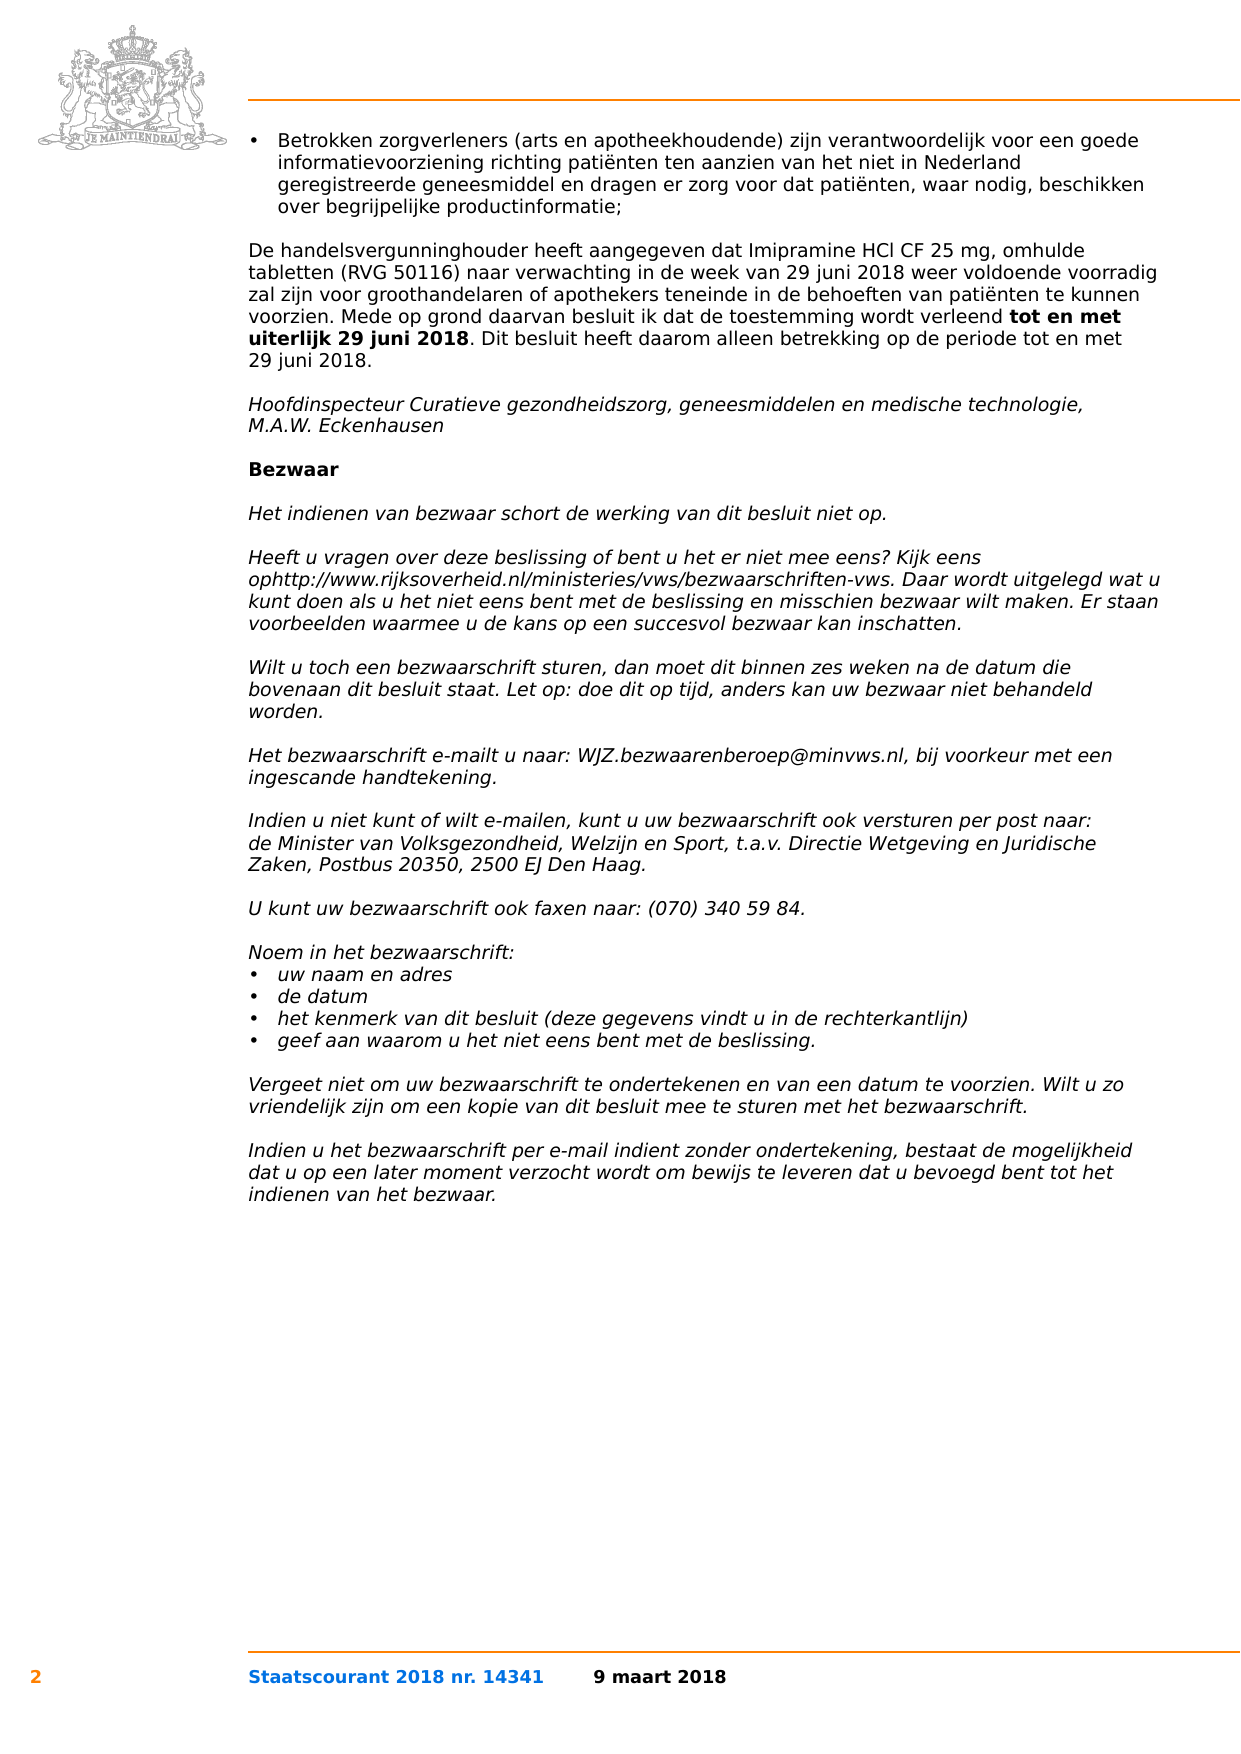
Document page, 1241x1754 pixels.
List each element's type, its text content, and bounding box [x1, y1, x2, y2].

text De handelsvergunninghouder heeft aangegeven dat Imipramine HCl CF 25 mg, omhulde tabletten (RVG 50116) naar verwachting in de week van 29 juni 2018 weer voldoende voorradig zal zijn voor groothandelaren of apothekers teneinde in de behoeften van patiënten te kunnen voorzien. Mede op grond daarvan besluit ik dat de toestemming wordt verleend tot en met uiterlijk 29 juni 2018. Dit besluit heeft daarom alleen betrekking op de periode tot en met 29 juni 2018. [248, 240, 1163, 372]
text Heeft u vragen over deze beslissing of bent u het er niet mee eens? Kijk eens ophttp://www.rijksoverheid.nl/ministeries/vws/bezwaarschriften-vws. Daar wordt uitgelegd wat u kunt doen als u het niet eens bent met de beslissing en misschien bezwaar wilt maken. Er staan voorbeelden waarmee u de kans op een succesvol bezwaar kan inschatten. [248, 547, 1163, 635]
text Indien u het bezwaarschrift per e-mail indient zonder ondertekening, bestaat de mogelijkheid dat u op een later moment verzocht wordt om bewijs te leveren dat u bevoegd bent tot het indienen van het bezwaar. [248, 1140, 1163, 1206]
text • uw naam en adres [248, 964, 1163, 986]
text • de datum [248, 986, 1163, 1008]
picture [38, 25, 227, 150]
text Wilt u toch een bezwaarschrift sturen, dan moet dit binnen zes weken na de datum die bovenaan dit besluit staat. Let op: doe dit op tijd, anders kan uw bezwaar niet behandeld worden. [248, 657, 1163, 723]
text Vergeet niet om uw bezwaarschrift te ondertekenen en van een datum te voorzien. Wilt u zo vriendelijk zijn om een kopie van dit besluit mee te sturen met het bezwaarschrift. [248, 1074, 1163, 1118]
text Indien u niet kunt of wilt e-mailen, kunt u uw bezwaarschrift ook versturen per post naar: [248, 810, 1163, 832]
text de Minister van Volksgezondheid, Welzijn en Sport, t.a.v. Directie Wetgeving en Juridische Zaken, Postbus 20350, 2500 EJ Den Haag. [248, 832, 1163, 876]
text • het kenmerk van dit besluit (deze gegevens vindt u in de rechterkantlijn) [248, 1008, 1163, 1030]
text Het bezwaarschrift e-mailt u naar: WJZ.bezwaarenberoep@minvws.nl, bij voorkeur met een ingescande handtekening. [248, 744, 1163, 788]
text • geef aan waarom u het niet eens bent met de beslissing. [248, 1030, 1163, 1052]
text Het indienen van bezwaar schort de werking van dit besluit niet op. [248, 503, 1163, 525]
text • Betrokken zorgverleners (arts en apotheekhoudende) zijn verantwoordelijk voor een goede informatievoorziening richting patiënten ten aanzien van het niet in Nederland geregistreerde geneesmiddel en dragen er zorg voor dat patiënten, waar nodig, beschikken over begrijpelijke productinformatie; [248, 130, 1163, 218]
text Hoofdinspecteur Curatieve gezondheidszorg, geneesmiddelen en medische technologie, M.A.W. Eckenhausen [248, 393, 1163, 437]
text Noem in het bezwaarschrift: [248, 942, 1163, 964]
text Bezwaar [248, 459, 1163, 481]
text U kunt uw bezwaarschrift ook faxen naar: (070) 340 59 84. [248, 898, 1163, 920]
